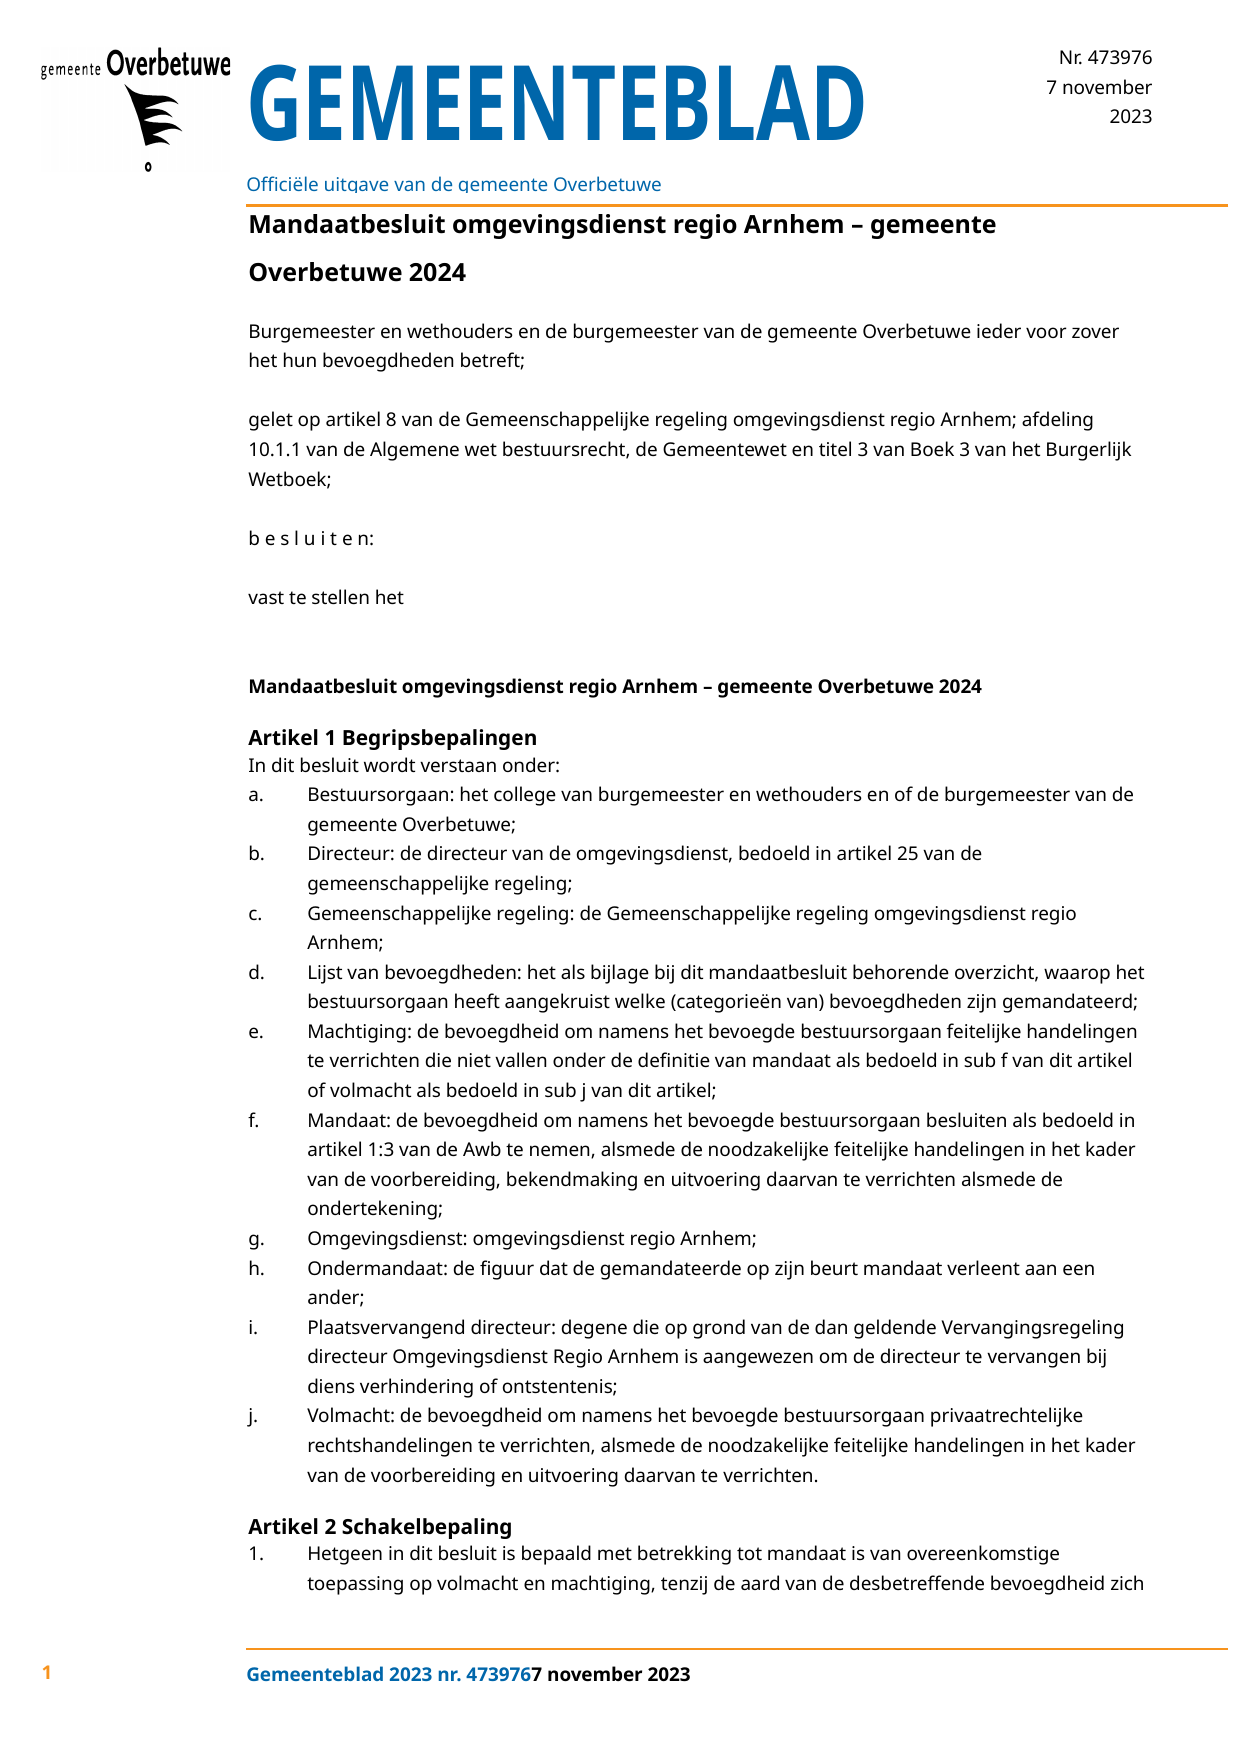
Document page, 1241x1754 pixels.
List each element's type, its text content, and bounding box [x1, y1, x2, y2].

list Bestuursorgaan: het college van burgemeester en wethouders en of de burgemeester van de gemeente Overbetuwe; [248, 781, 1152, 837]
list Lijst van bevoegdheden: het als bijlage bij dit mandaatbesluit behorende overzicht, waarop het bestuursorgaan heeft aangekruist welke (categorieën van) bevoegdheden zijn gemandateerd; [248, 959, 1152, 1014]
text b e s l u i t e n: [248, 525, 1152, 551]
text gelet op artikel 8 van de Gemeenschappelijke regeling omgevingsdienst regio Arnhem; afdeling 10.1.1 van de Algemene wet bestuursrecht, de Gemeentewet en titel 3 van Boek 3 van het Burgerlijk Wetboek; [248, 407, 1152, 492]
text Artikel 2 Schakelbepaling [248, 1512, 1152, 1541]
text Artikel 1 Begripsbepalingen [248, 723, 1152, 752]
text Mandaatbesluit omgevingsdienst regio Arnhem – gemeente Overbetuwe 2024 [248, 673, 1152, 699]
list Machtiging: de bevoegdheid om namens het bevoegde bestuursorgaan feitelijke handelingen te verrichten die niet vallen onder de definitie van mandaat als bedoeld in sub f van dit artikel of volmacht als bedoeld in sub j van dit artikel; [248, 1018, 1152, 1103]
list Gemeenschappelijke regeling: de Gemeenschappelijke regeling omgevingsdienst regio Arnhem; [248, 900, 1152, 955]
list Directeur: de directeur van de omgevingsdienst, bedoeld in artikel 25 van de gemeenschappelijke regeling; [248, 841, 1152, 896]
text vast te stellen het [248, 584, 1152, 610]
text Mandaatbesluit omgevingsdienst regio Arnhem – gemeente Overbetuwe 2024 [248, 207, 1152, 288]
list Omgevingsdienst: omgevingsdienst regio Arnhem; [248, 1225, 1152, 1251]
text Burgemeester en wethouders en de burgemeester van de gemeente Overbetuwe ieder voor zover het hun bevoegdheden betreft; [248, 318, 1152, 373]
list Plaatsvervangend directeur: degene die op grond van de dan geldende Vervangingsregeling directeur Omgevingsdienst Regio Arnhem is aangewezen om de directeur te vervangen bij diens verhindering of ontstentenis; [248, 1314, 1152, 1399]
picture [41, 47, 231, 172]
text In dit besluit wordt verstaan onder: [248, 752, 1152, 777]
list Hetgeen in dit besluit is bepaald met betrekking tot mandaat is van overeenkomstige toepassing op volmacht en machtiging, tenzij de aard van de desbetreffende bevoegdheid zich [248, 1541, 1152, 1596]
list Ondermandaat: de figuur dat de gemandateerde op zijn beurt mandaat verleent aan een ander; [248, 1255, 1152, 1310]
list Mandaat: de bevoegdheid om namens het bevoegde bestuursorgaan besluiten als bedoeld in artikel 1:3 van de Awb te nemen, alsmede de noodzakelijke feitelijke handelingen in het kader van de voorbereiding, bekendmaking en uitvoering daarvan te verrichten alsmede de ondertekening; [248, 1107, 1152, 1221]
list Volmacht: de bevoegdheid om namens het bevoegde bestuursorgaan privaatrechtelijke rechtshandelingen te verrichten, alsmede de noodzakelijke feitelijke handelingen in het kader van de voorbereiding en uitvoering daarvan te verrichten. [248, 1403, 1152, 1487]
